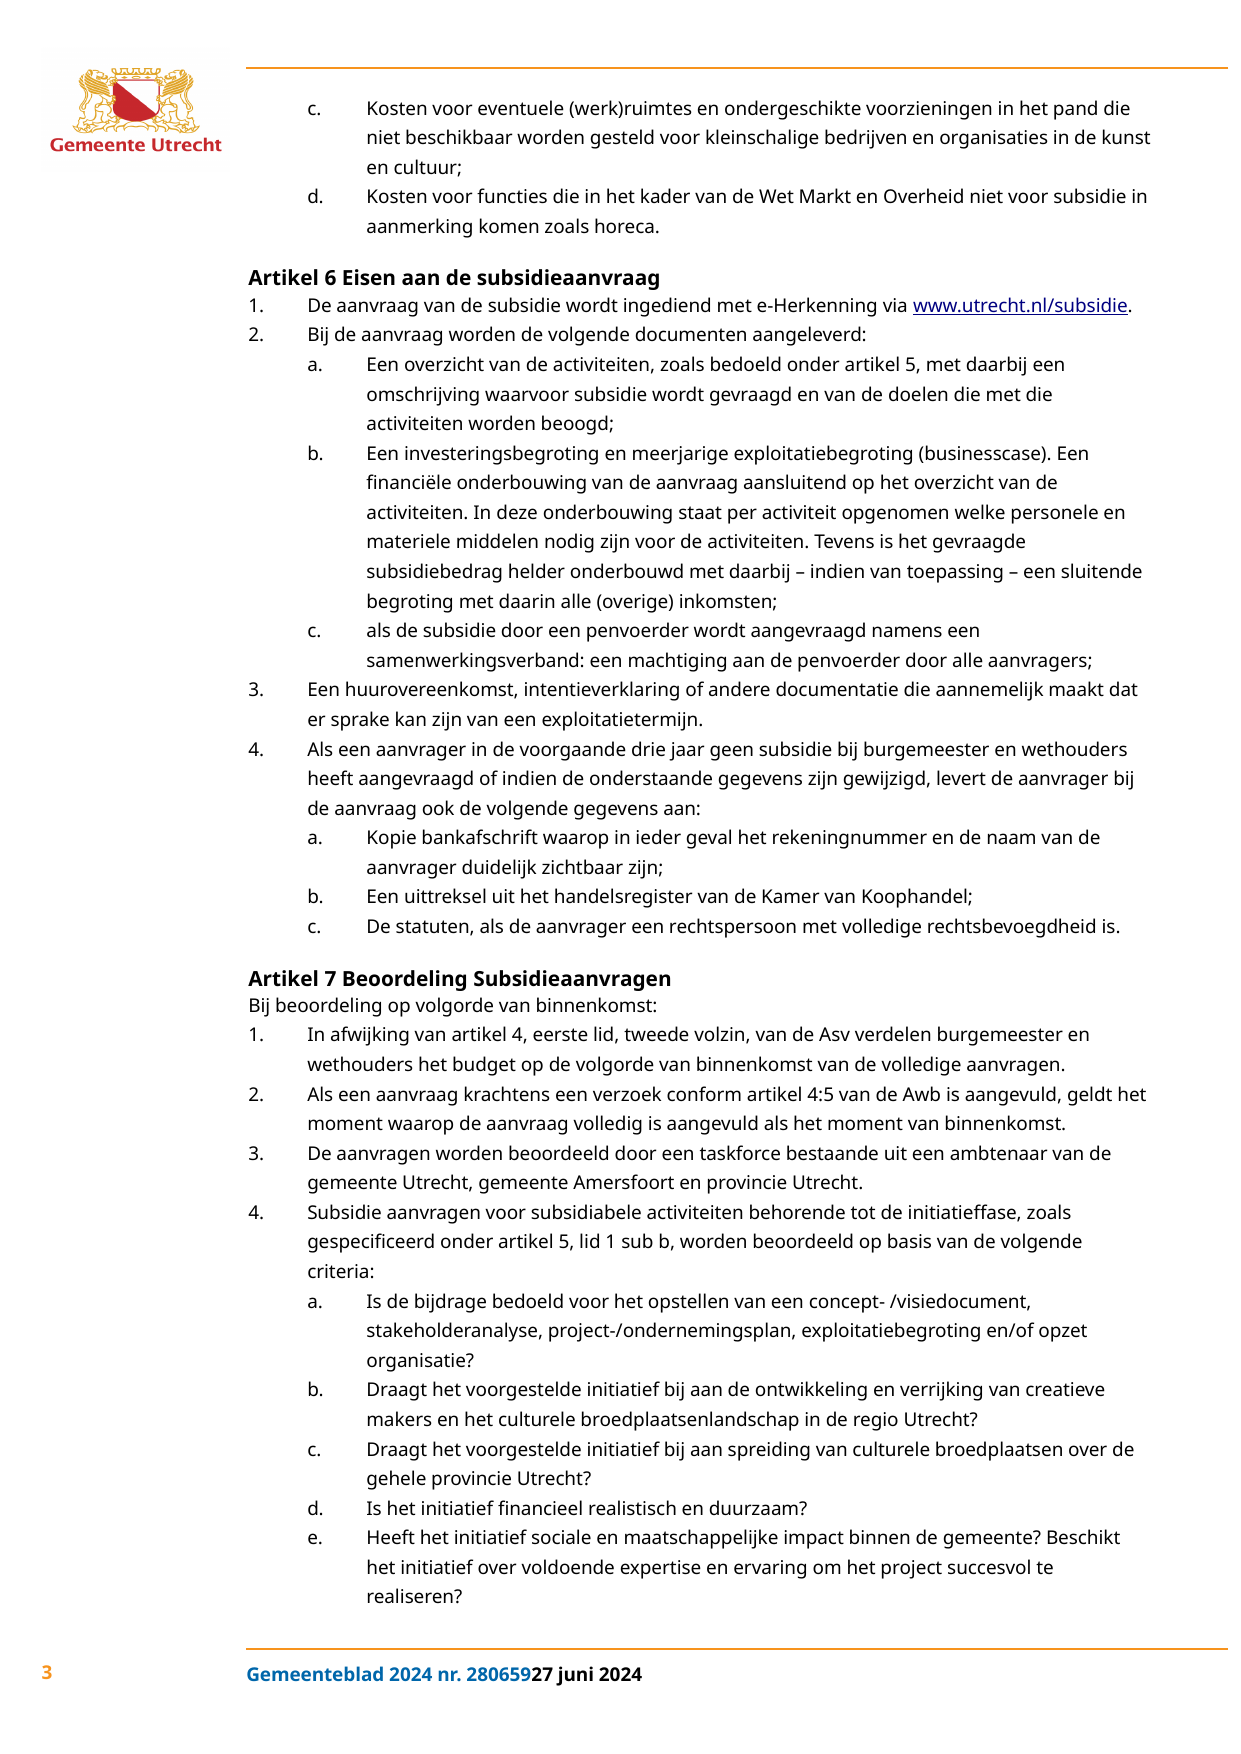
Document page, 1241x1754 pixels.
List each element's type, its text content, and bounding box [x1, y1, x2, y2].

list Is het initiatief financieel realistisch en duurzaam? [307, 1495, 1152, 1521]
list De aanvragen worden beoordeeld door een taskforce bestaande uit een ambtenaar van de gemeente Utrecht, gemeente Amersfoort en provincie Utrecht. [248, 1140, 1152, 1195]
list Kopie bankafschrift waarop in ieder geval het rekeningnummer en de naam van de aanvrager duidelijk zichtbaar zijn; [307, 824, 1152, 880]
text Artikel 7 Beoordeling Subsidieaanvragen [248, 964, 1152, 992]
list Draagt het voorgestelde initiatief bij aan de ontwikkeling en verrijking van creatieve makers en het culturele broedplaatsenlandschap in de regio Utrecht? [307, 1377, 1152, 1432]
list Heeft het initiatief sociale en maatschappelijke impact binnen de gemeente? Beschikt het initiatief over voldoende expertise en ervaring om het project succesvol te realiseren? [307, 1524, 1152, 1609]
list Subsidie aanvragen voor subsidiabele activiteiten behorende tot de initiatieffase, zoals gespecificeerd onder artikel 5, lid 1 sub b, worden beoordeeld op basis van de volgende criteria: [248, 1199, 1152, 1284]
list Kosten voor eventuele (werk)ruimtes en ondergeschikte voorzieningen in het pand die niet beschikbaar worden gesteld voor kleinschalige bedrijven en organisaties in de kunst en cultuur; [307, 95, 1152, 180]
list Een uittreksel uit het handelsregister van de Kamer van Koophandel; [307, 884, 1152, 909]
picture [41, 47, 231, 172]
list Draagt het voorgestelde initiatief bij aan spreiding van culturele broedplaatsen over de gehele provincie Utrecht? [307, 1436, 1152, 1491]
text Artikel 6 Eisen aan de subsidieaanvraag [248, 263, 1152, 292]
list Als een aanvrager in de voorgaande drie jaar geen subsidie bij burgemeester en wethouders heeft aangevraagd of indien de onderstaande gegevens zijn gewijzigd, levert de aanvrager bij de aanvraag ook de volgende gegevens aan: [248, 736, 1152, 821]
list Een overzicht van de activiteiten, zoals bedoeld onder artikel 5, met daarbij een omschrijving waarvoor subsidie wordt gevraagd en van de doelen die met die activiteiten worden beoogd; [307, 351, 1152, 436]
list De statuten, als de aanvrager een rechtspersoon met volledige rechtsbevoegdheid is. [307, 913, 1152, 939]
list Is de bijdrage bedoeld voor het opstellen van een concept- /visiedocument, stakeholderanalyse, project-/ondernemingsplan, exploitatiebegroting en/of opzet organisatie? [307, 1288, 1152, 1373]
list Een huurovereenkomst, intentieverklaring of andere documentatie die aannemelijk maakt dat er sprake kan zijn van een exploitatietermijn. [248, 677, 1152, 732]
list De aanvraag van de subsidie wordt ingediend met e-Herkenning via www.utrecht.nl/subsidie. [248, 292, 1152, 318]
list Bij de aanvraag worden de volgende documenten aangeleverd: [248, 322, 1152, 347]
list als de subsidie door een penvoerder wordt aangevraagd namens een samenwerkingsverband: een machtiging aan de penvoerder door alle aanvragers; [307, 617, 1152, 673]
text Bij beoordeling op volgorde van binnenkomst: [248, 992, 1152, 1018]
list Als een aanvraag krachtens een verzoek conform artikel 4:5 van de Awb is aangevuld, geldt het moment waarop de aanvraag volledig is aangevuld als het moment van binnenkomst. [248, 1081, 1152, 1136]
list Een investeringsbegroting en meerjarige exploitatiebegroting (businesscase). Een financiële onderbouwing van de aanvraag aansluitend op het overzicht van de activiteiten. In deze onderbouwing staat per activiteit opgenomen welke personele en materiele middelen nodig zijn voor de activiteiten. Tevens is het gevraagde subsidiebedrag helder onderbouwd met daarbij – indien van toepassing – een sluitende begroting met daarin alle (overige) inkomsten; [307, 440, 1152, 613]
list In afwijking van artikel 4, eerste lid, tweede volzin, van de Asv verdelen burgemeester en wethouders het budget op de volgorde van binnenkomst van de volledige aanvragen. [248, 1022, 1152, 1077]
list Kosten voor functies die in het kader van de Wet Markt en Overheid niet voor subsidie in aanmerking komen zoals horeca. [307, 183, 1152, 239]
